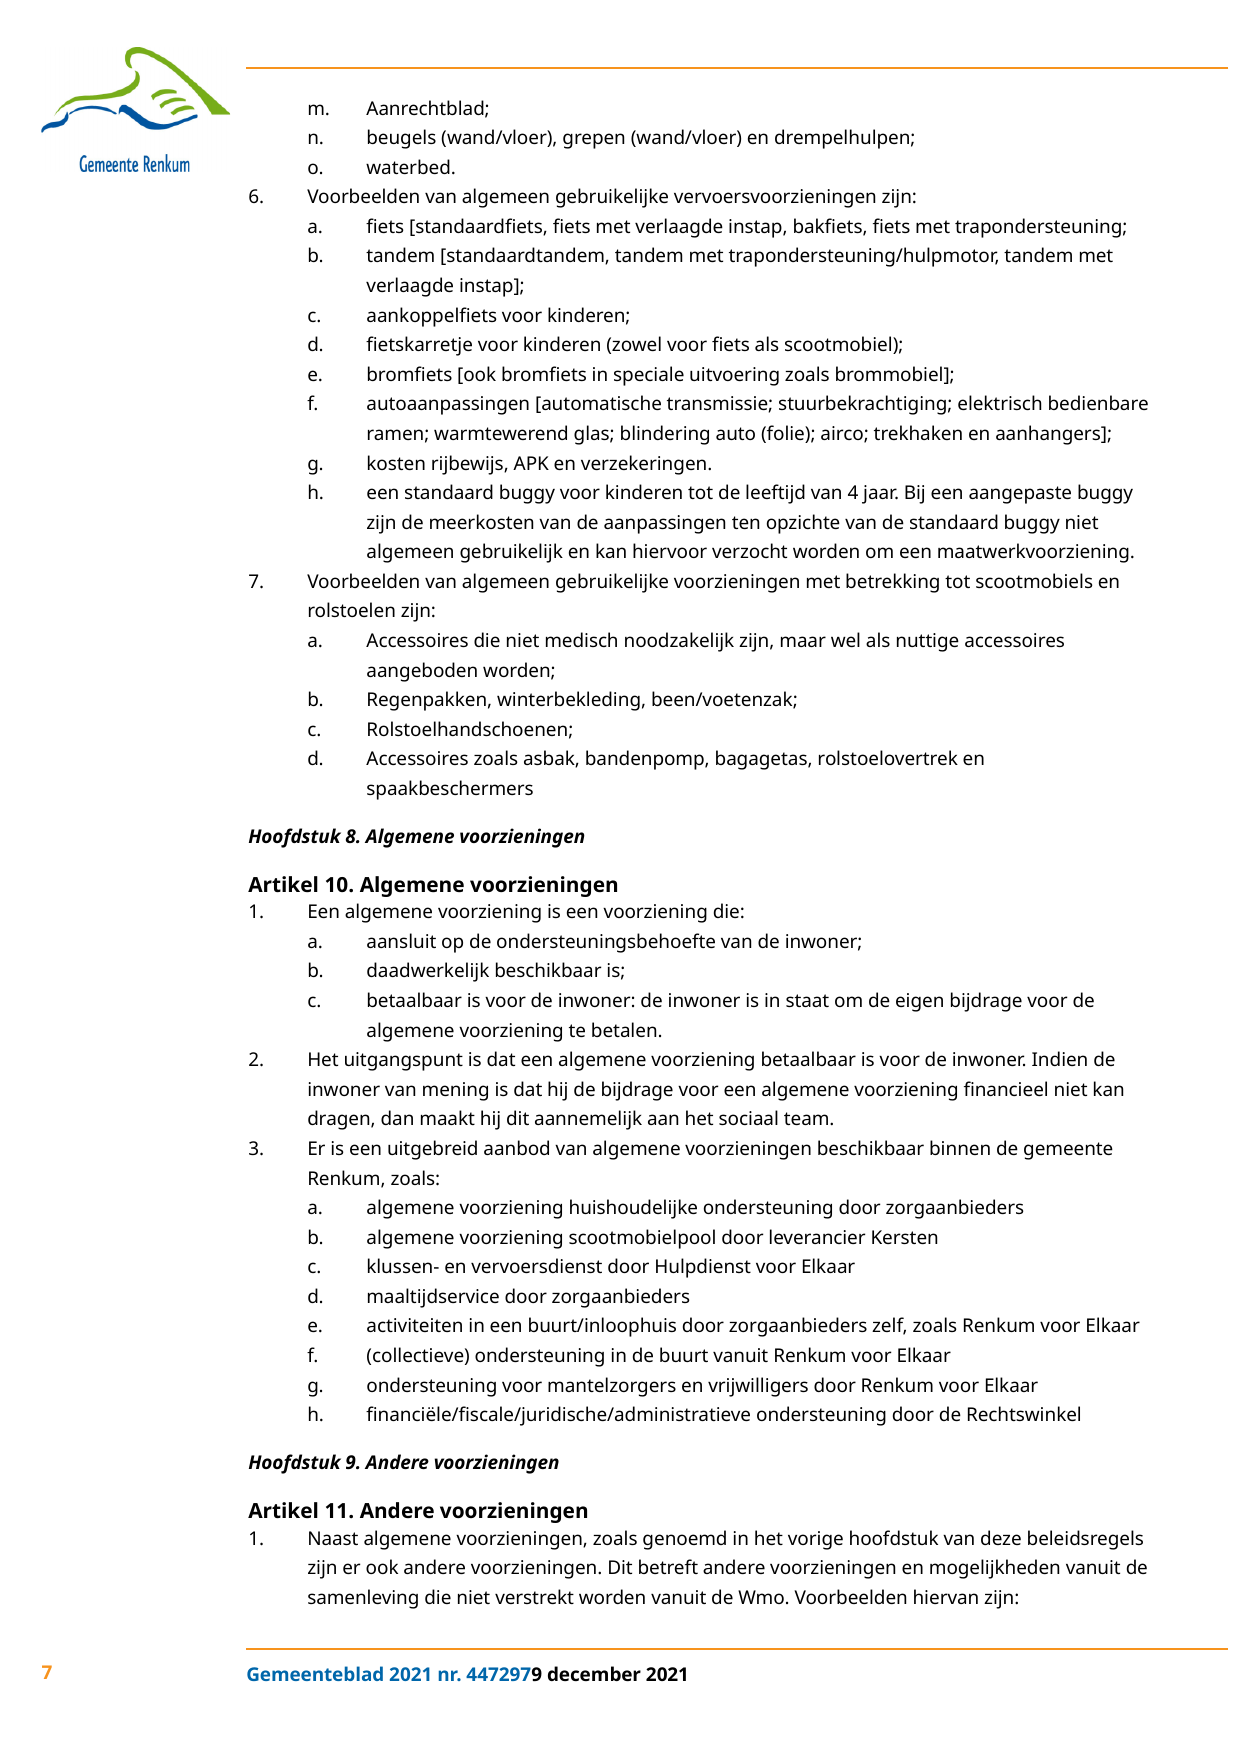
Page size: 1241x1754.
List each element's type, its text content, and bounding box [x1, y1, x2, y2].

list aansluit op de ondersteuningsbehoefte van de inwoner; [307, 928, 1152, 954]
list Voorbeelden van algemeen gebruikelijke voorzieningen met betrekking tot scootmobiels en rolstoelen zijn: [248, 568, 1152, 623]
list Accessoires zoals asbak, bandenpomp, bagagetas, rolstoelovertrek en spaakbeschermers [307, 746, 1152, 801]
list Naast algemene voorzieningen, zoals genoemd in het vorige hoofdstuk van deze beleidsregels zijn er ook andere voorzieningen. Dit betreft andere voorzieningen en mogelijkheden vanuit de samenleving die niet verstrekt worden vanuit de Wmo. Voorbeelden hiervan zijn: [248, 1525, 1152, 1610]
list klussen- en vervoersdienst door Hulpdienst voor Elkaar [307, 1253, 1152, 1279]
list autoaanpassingen [automatische transmissie; stuurbekrachtiging; elektrisch bedienbare ramen; warmtewerend glas; blindering auto (folie); airco; trekhaken en aanhangers]; [307, 391, 1152, 446]
list algemene voorziening huishoudelijke ondersteuning door zorgaanbieders [307, 1194, 1152, 1220]
list tandem [standaardtandem, tandem met trapondersteuning/hulpmotor, tandem met verlaagde instap]; [307, 243, 1152, 298]
text Hoofdstuk 8. Algemene voorzieningen [248, 821, 1152, 849]
list Voorbeelden van algemeen gebruikelijke vervoersvoorzieningen zijn: [248, 183, 1152, 209]
list daadwerkelijk beschikbaar is; [307, 958, 1152, 983]
list Accessoires die niet medisch noodzakelijk zijn, maar wel als nuttige accessoires aangeboden worden; [307, 627, 1152, 683]
list Een algemene voorziening is een voorziening die: [248, 898, 1152, 924]
list waterbed. [307, 154, 1152, 180]
text Hoofdstuk 9. Andere voorzieningen [248, 1447, 1152, 1476]
list ondersteuning voor mantelzorgers en vrijwilligers door Renkum voor Elkaar [307, 1372, 1152, 1398]
list Er is een uitgebreid aanbod van algemene voorzieningen beschikbaar binnen de gemeente Renkum, zoals: [248, 1135, 1152, 1191]
list maaltijdservice door zorgaanbieders [307, 1283, 1152, 1309]
list kosten rijbewijs, APK en verzekeringen. [307, 450, 1152, 476]
list Aanrechtblad; [307, 95, 1152, 121]
text Artikel 10. Algemene voorzieningen [248, 870, 1152, 898]
list algemene voorziening scootmobielpool door leverancier Kersten [307, 1224, 1152, 1250]
list financiële/fiscale/juridische/administratieve ondersteuning door de Rechtswinkel [307, 1401, 1152, 1427]
picture [41, 47, 231, 172]
list (collectieve) ondersteuning in de buurt vanuit Renkum voor Elkaar [307, 1342, 1152, 1368]
list Regenpakken, winterbekleding, been/voetenzak; [307, 686, 1152, 712]
text Artikel 11. Andere voorzieningen [248, 1496, 1152, 1525]
list aankoppelfiets voor kinderen; [307, 302, 1152, 328]
list fietskarretje voor kinderen (zowel voor fiets als scootmobiel); [307, 331, 1152, 357]
list beugels (wand/vloer), grepen (wand/vloer) en drempelhulpen; [307, 124, 1152, 150]
list bromfiets [ook bromfiets in speciale uitvoering zoals brommobiel]; [307, 361, 1152, 387]
list fiets [standaardfiets, fiets met verlaagde instap, bakfiets, fiets met trapondersteuning; [307, 213, 1152, 239]
list Het uitgangspunt is dat een algemene voorziening betaalbaar is voor de inwoner. Indien de inwoner van mening is dat hij de bijdrage voor een algemene voorziening financieel niet kan dragen, dan maakt hij dit aannemelijk aan het sociaal team. [248, 1046, 1152, 1131]
list een standaard buggy voor kinderen tot de leeftijd van 4 jaar. Bij een aangepaste buggy zijn de meerkosten van de aanpassingen ten opzichte van de standaard buggy niet algemeen gebruikelijk en kan hiervoor verzocht worden om een maatwerkvoorziening. [307, 479, 1152, 564]
list Rolstoelhandschoenen; [307, 716, 1152, 742]
list activiteiten in een buurt/inloophuis door zorgaanbieders zelf, zoals Renkum voor Elkaar [307, 1313, 1152, 1338]
list betaalbaar is voor de inwoner: de inwoner is in staat om de eigen bijdrage voor de algemene voorziening te betalen. [307, 987, 1152, 1043]
